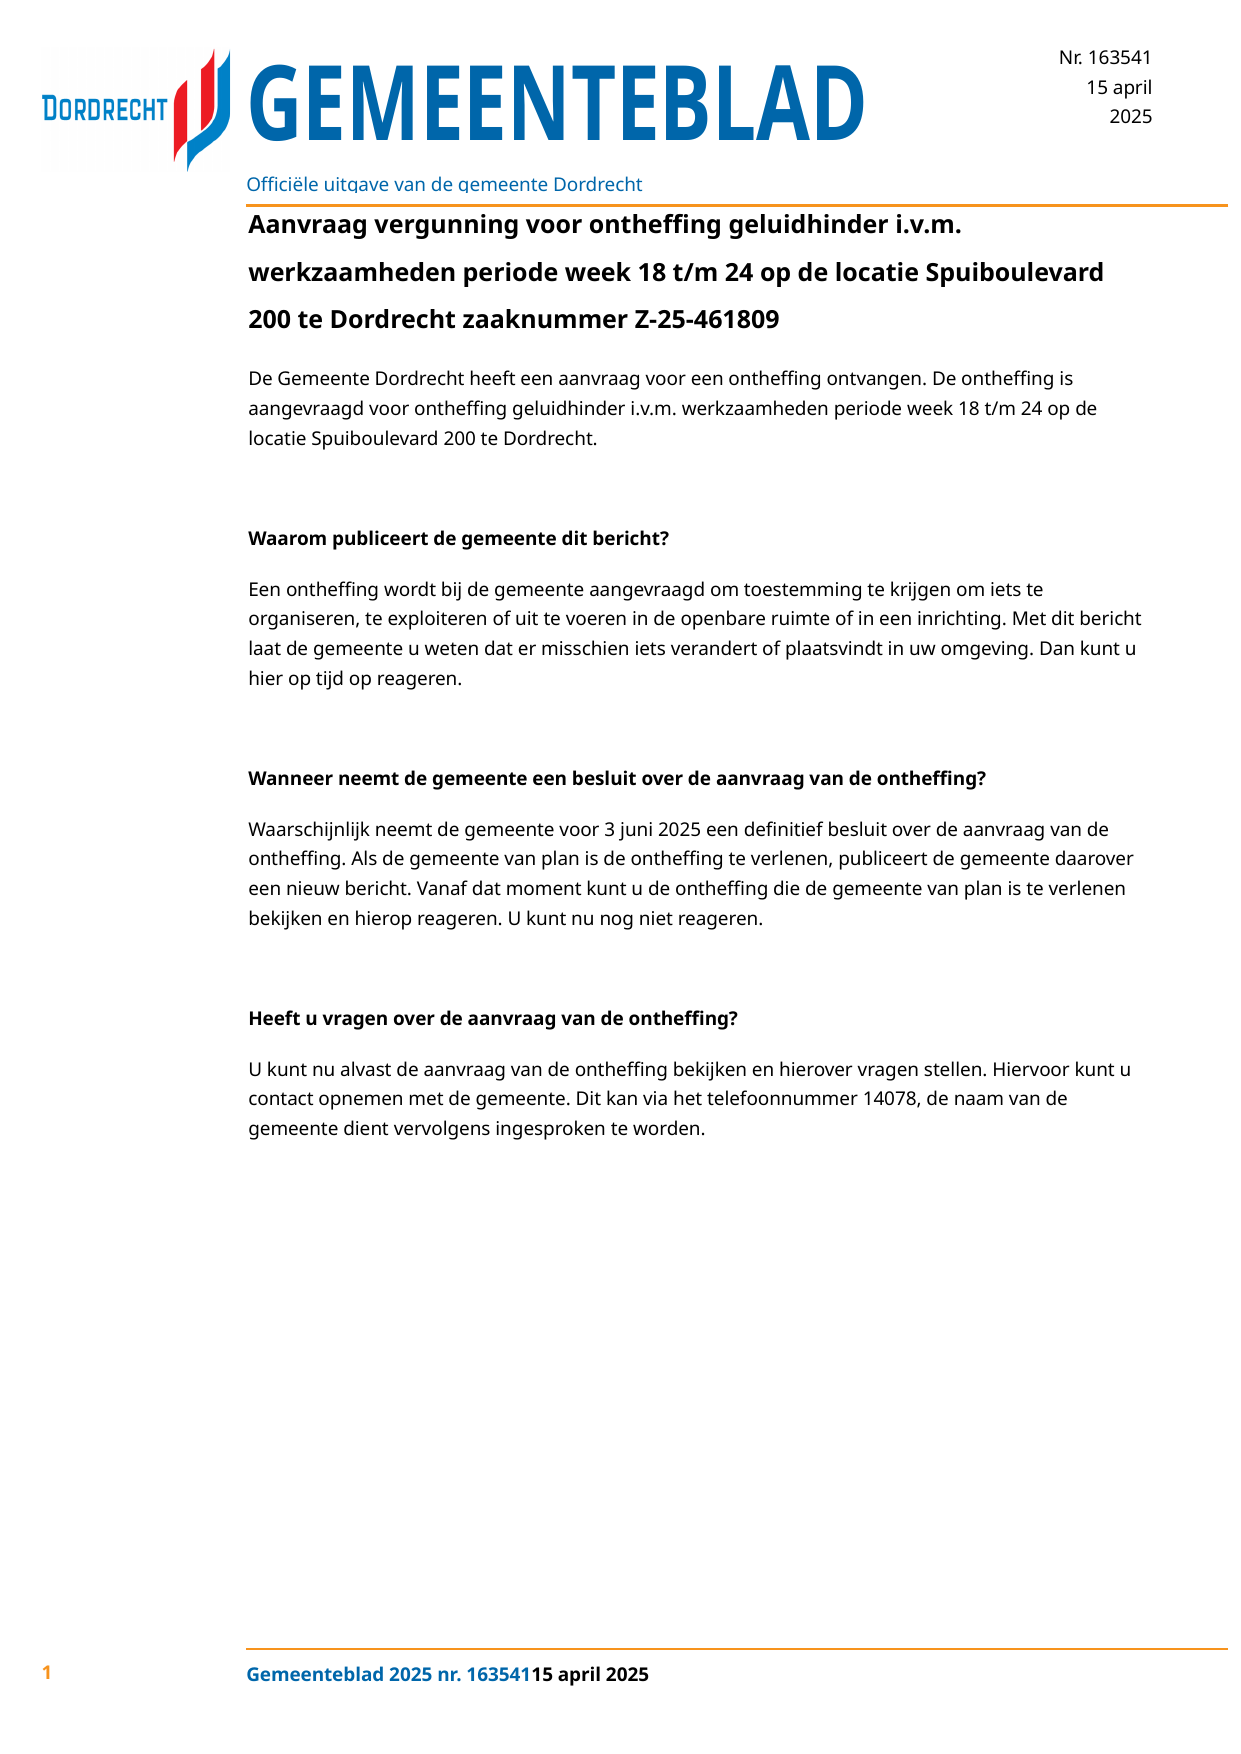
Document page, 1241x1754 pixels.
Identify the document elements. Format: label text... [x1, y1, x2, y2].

text Waarschijnlijk neemt de gemeente voor 3 juni 2025 een definitief besluit over de aanvraag van de ontheffing. Als de gemeente van plan is de ontheffing te verlenen, publiceert de gemeente daarover een nieuw bericht. Vanaf dat moment kunt u de ontheffing die de gemeente van plan is te verlenen bekijken en hierop reageren. U kunt nu nog niet reageren. [248, 816, 1152, 930]
text Heeft u vragen over de aanvraag van de ontheffing? [248, 1006, 1152, 1031]
text De Gemeente Dordrecht heeft een aanvraag voor een ontheffing ontvangen. De ontheffing is aangevraagd voor ontheffing geluidhinder i.v.m. werkzaamheden periode week 18 t/m 24 op de locatie Spuiboulevard 200 te Dordrecht. [248, 366, 1152, 450]
text Een ontheffing wordt bij de gemeente aangevraagd om toestemming te krijgen om iets te organiseren, te exploiteren of uit te voeren in de openbare ruimte of in een inrichting. Met dit bericht laat de gemeente u weten dat er misschien iets verandert of plaatsvindt in uw omgeving. Dan kunt u hier op tijd op reageren. [248, 576, 1152, 690]
text U kunt nu alvast de aanvraag van de ontheffing bekijken en hierover vragen stellen. Hiervoor kunt u contact opnemen met de gemeente. Dit kan via het telefoonnummer 14078, de naam van de gemeente dient vervolgens ingesproken te worden. [248, 1056, 1152, 1141]
picture [41, 47, 231, 172]
text Waarom publiceert de gemeente dit bericht? [248, 526, 1152, 551]
text Aanvraag vergunning voor ontheffing geluidhinder i.v.m. werkzaamheden periode week 18 t/m 24 op de locatie Spuiboulevard 200 te Dordrecht zaaknummer Z-25-461809 [248, 207, 1152, 336]
text Wanneer neemt de gemeente een besluit over de aanvraag van de ontheffing? [248, 766, 1152, 791]
